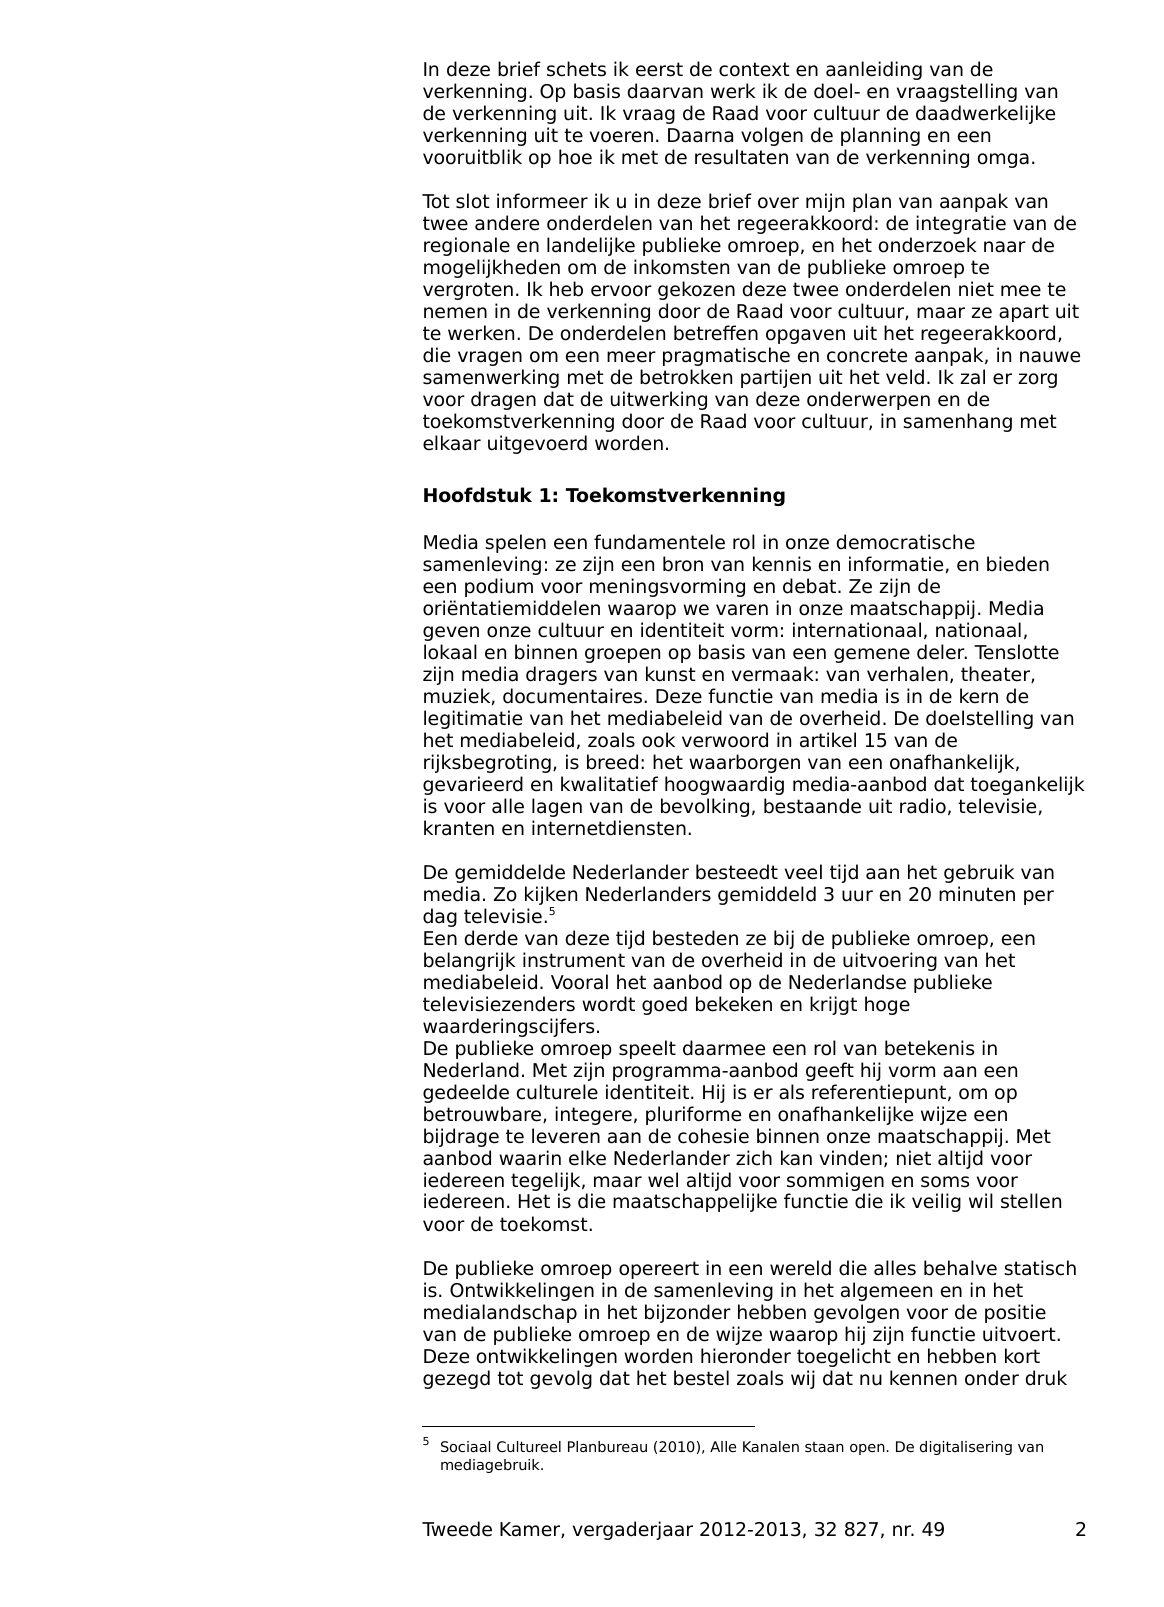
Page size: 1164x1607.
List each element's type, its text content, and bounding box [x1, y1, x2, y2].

text De publieke omroep speelt daarmee een rol van betekenis in Nederland. Met zijn programma-aanbod geeft hij vorm aan een gedeelde culturele identiteit. Hij is er als referentiepunt, om op betrouwbare, integere, pluriforme en onafhankelijke wijze een bijdrage te leveren aan de cohesie binnen onze maatschappij. Met aanbod waarin elke Nederlander zich kan vinden; niet altijd voor iedereen tegelijk, maar wel altijd voor sommigen en soms voor iedereen. Het is die maatschappelijke functie die ik veilig wil stellen voor de toekomst. [422, 1038, 1087, 1235]
text Tot slot informeer ik u in deze brief over mijn plan van aanpak van twee andere onderdelen van het regeerakkoord: de integratie van de regionale en landelijke publieke omroep, en het onderzoek naar de mogelijkheden om de inkomsten van de publieke omroep te vergroten. Ik heb ervoor gekozen deze twee onderdelen niet mee te nemen in de verkenning door de Raad voor cultuur, maar ze apart uit te werken. De onderdelen betreffen opgaven uit het regeerakkoord, die vragen om een meer pragmatische en concrete aanpak, in nauwe samenwerking met de betrokken partijen uit het veld. Ik zal er zorg voor dragen dat de uitwerking van deze onderwerpen en de toekomstverkenning door de Raad voor cultuur, in samenhang met elkaar uitgevoerd worden. [422, 191, 1087, 455]
text Sociaal Cultureel Planbureau (2010), Alle Kanalen staan open. De digitalisering van mediagebruik. [422, 1435, 1087, 1474]
text In deze brief schets ik eerst de context en aanleiding van de verkenning. Op basis daarvan werk ik de doel- en vraagstelling van de verkenning uit. Ik vraag de Raad voor cultuur de daadwerkelijke verkenning uit te voeren. Daarna volgen de planning en een vooruitblik op hoe ik met de resultaten van de verkenning omga. [422, 59, 1087, 169]
text Een derde van deze tijd besteden ze bij de publieke omroep, een belangrijk instrument van de overheid in de uitvoering van het mediabeleid. Vooral het aanbod op de Nederlandse publieke televisiezenders wordt goed bekeken en krijgt hoge waarderingscijfers. [422, 928, 1087, 1038]
text Media spelen een fundamentele rol in onze democratische samenleving: ze zijn een bron van kennis en informatie, en bieden een podium voor meningsvorming en debat. Ze zijn de oriëntatiemiddelen waarop we varen in onze maatschappij. Media geven onze cultuur en identiteit vorm: internationaal, nationaal, lokaal en binnen groepen op basis van een gemene deler. Tenslotte zijn media dragers van kunst en vermaak: van verhalen, theater, muziek, documentaires. Deze functie van media is in de kern de legitimatie van het mediabeleid van de overheid. De doelstelling van het mediabeleid, zoals ook verwoord in artikel 15 van de rijksbegroting, is breed: het waarborgen van een onafhankelijk, gevarieerd en kwalitatief hoogwaardig media-aanbod dat toegankelijk is voor alle lagen van de bevolking, bestaande uit radio, televisie, kranten en internetdiensten. [422, 532, 1087, 839]
text De publieke omroep opereert in een wereld die alles behalve statisch is. Ontwikkelingen in de samenleving in het algemeen en in het medialandschap in het bijzonder hebben gevolgen voor de positie van de publieke omroep en de wijze waarop hij zijn functie uitvoert. Deze ontwikkelingen worden hieronder toegelicht en hebben kort gezegd tot gevolg dat het bestel zoals wij dat nu kennen onder druk [422, 1258, 1087, 1389]
subtitle Hoofdstuk 1: Toekomstverkenning [422, 485, 1087, 507]
text De gemiddelde Nederlander besteedt veel tijd aan het gebruik van media. Zo kijken Nederlanders gemiddeld 3 uur en 20 minuten per dag televisie. [422, 862, 1087, 928]
